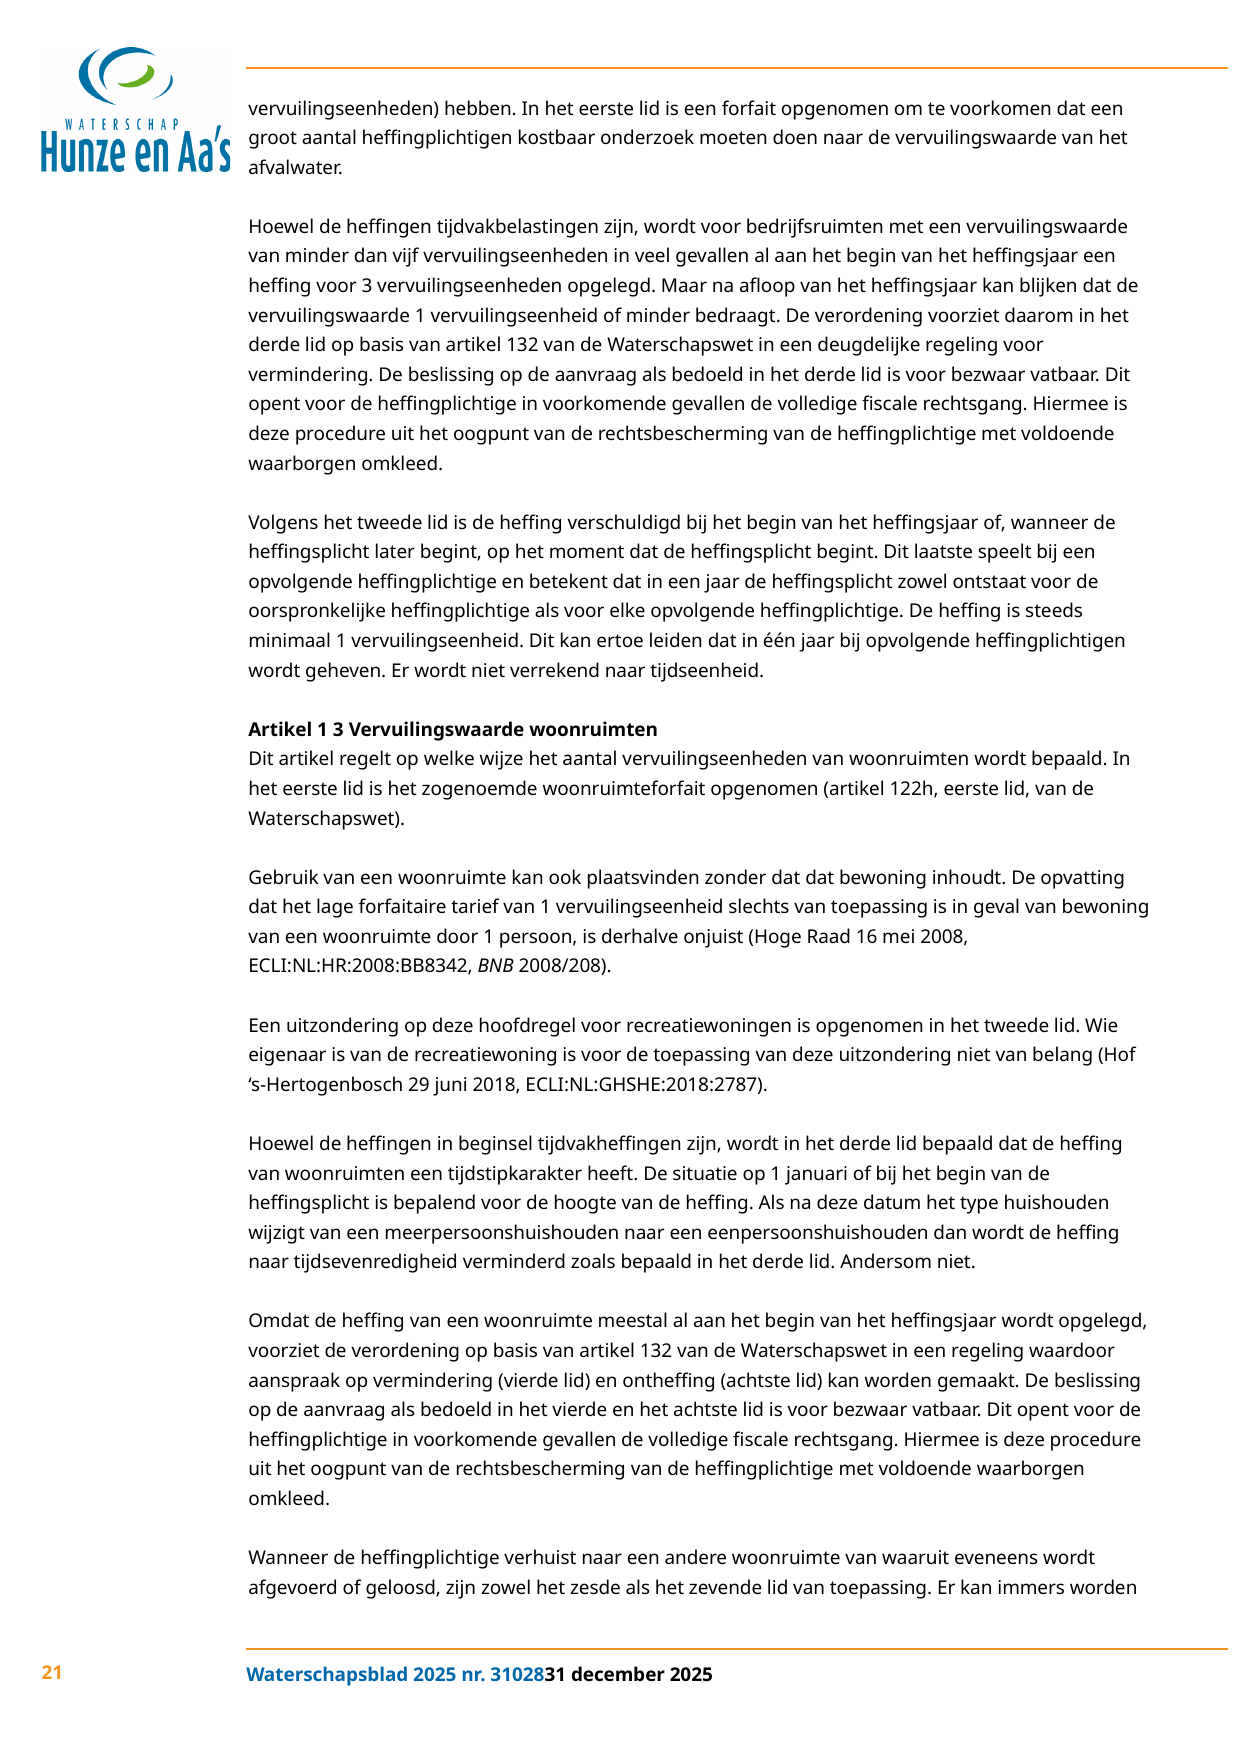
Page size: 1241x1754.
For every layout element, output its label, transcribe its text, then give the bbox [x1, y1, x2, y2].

text Hoewel de heffingen tijdvakbelastingen zijn, wordt voor bedrijfsruimten met een vervuilingswaarde van minder dan vijf vervuilingseenheden in veel gevallen al aan het begin van het heffingsjaar een heffing voor 3 vervuilingseenheden opgelegd. Maar na afloop van het heffingsjaar kan blijken dat de vervuilingswaarde 1 vervuilingseenheid of minder bedraagt. De verordening voorziet daarom in het derde lid op basis van artikel 132 van de Waterschapswet in een deugdelijke regeling voor vermindering. De beslissing op de aanvraag als bedoeld in het derde lid is voor bezwaar vatbaar. Dit opent voor de heffingplichtige in voorkomende gevallen de volledige fiscale rechtsgang. Hiermee is deze procedure uit het oogpunt van de rechtsbescherming van de heffingplichtige met voldoende waarborgen omkleed. [248, 213, 1152, 476]
text Volgens het tweede lid is de heffing verschuldigd bij het begin van het heffingsjaar of, wanneer de heffingsplicht later begint, op het moment dat de heffingsplicht begint. Dit laatste speelt bij een opvolgende heffingplichtige en betekent dat in een jaar de heffingsplicht zowel ontstaat voor de oorspronkelijke heffingplichtige als voor elke opvolgende heffingplichtige. De heffing is steeds minimaal 1 vervuilingseenheid. Dit kan ertoe leiden dat in één jaar bij opvolgende heffingplichtigen wordt geheven. Er wordt niet verrekend naar tijdseenheid. [248, 509, 1152, 683]
text Dit artikel regelt op welke wijze het aantal vervuilingseenheden van woonruimten wordt bepaald. In het eerste lid is het zogenoemde woonruimteforfait opgenomen (artikel 122h, eerste lid, van de Waterschapswet). [248, 746, 1152, 831]
picture [47, 154, 51, 172]
text Een uitzondering op deze hoofdregel voor recreatiewoningen is opgenomen in het tweede lid. Wie eigenaar is van de recreatiewoning is voor de toepassing van deze uitzondering niet van belang (Hof ‘s-Hertogenbosch 29 juni 2018, ECLI:NL:GHSHE:2018:2787). [248, 1012, 1152, 1097]
text Omdat de heffing van een woonruimte meestal al aan het begin van het heffingsjaar wordt opgelegd, voorziet de verordening op basis van artikel 132 van de Waterschapswet in een regeling waardoor aanspraak op vermindering (vierde lid) en ontheffing (achtste lid) kan worden gemaakt. De beslissing op de aanvraag als bedoeld in het vierde en het achtste lid is voor bezwaar vatbaar. Dit opent voor de heffingplichtige in voorkomende gevallen de volledige fiscale rechtsgang. Hiermee is deze procedure uit het oogpunt van de rechtsbescherming van de heffingplichtige met voldoende waarborgen omkleed. [248, 1308, 1152, 1511]
text Hoewel de heffingen in beginsel tijdvakheffingen zijn, wordt in het derde lid bepaald dat de heffing van woonruimten een tijdstipkarakter heeft. De situatie op 1 januari of bij het begin van de heffingsplicht is bepalend voor de hoogte van de heffing. Als na deze datum het type huishouden wijzigt van een meerpersoonshuishouden naar een eenpersoonshuishouden dan wordt de heffing naar tijdsevenredigheid verminderd zoals bepaald in het derde lid. Andersom niet. [248, 1130, 1152, 1274]
picture [183, 163, 191, 172]
text Gebruik van een woonruimte kan ook plaatsvinden zonder dat dat bewoning inhoudt. De opvatting dat het lage forfaitaire tarief van 1 vervuilingseenheid slechts van toepassing is in geval van bewoning van een woonruimte door 1 persoon, is derhalve onjuist (Hoge Raad 16 mei 2008, ECLI:NL:HR:2008:BB8342, BNB 2008/208). [248, 864, 1152, 978]
picture [41, 47, 231, 172]
text vervuilingseenheden) hebben. In het eerste lid is een forfait opgenomen om te voorkomen dat een groot aantal heffingplichtigen kostbaar onderzoek moeten doen naar de vervuilingswaarde van het afvalwater. [248, 95, 1152, 180]
picture [226, 145, 231, 156]
text Wanneer de heffingplichtige verhuist naar een andere woonruimte van waaruit eveneens wordt afgevoerd of geloosd, zijn zowel het zesde als het zevende lid van toepassing. Er kan immers worden [248, 1544, 1152, 1600]
text Artikel 1 3 Vervuilingswaarde woonruimten [248, 716, 1152, 742]
